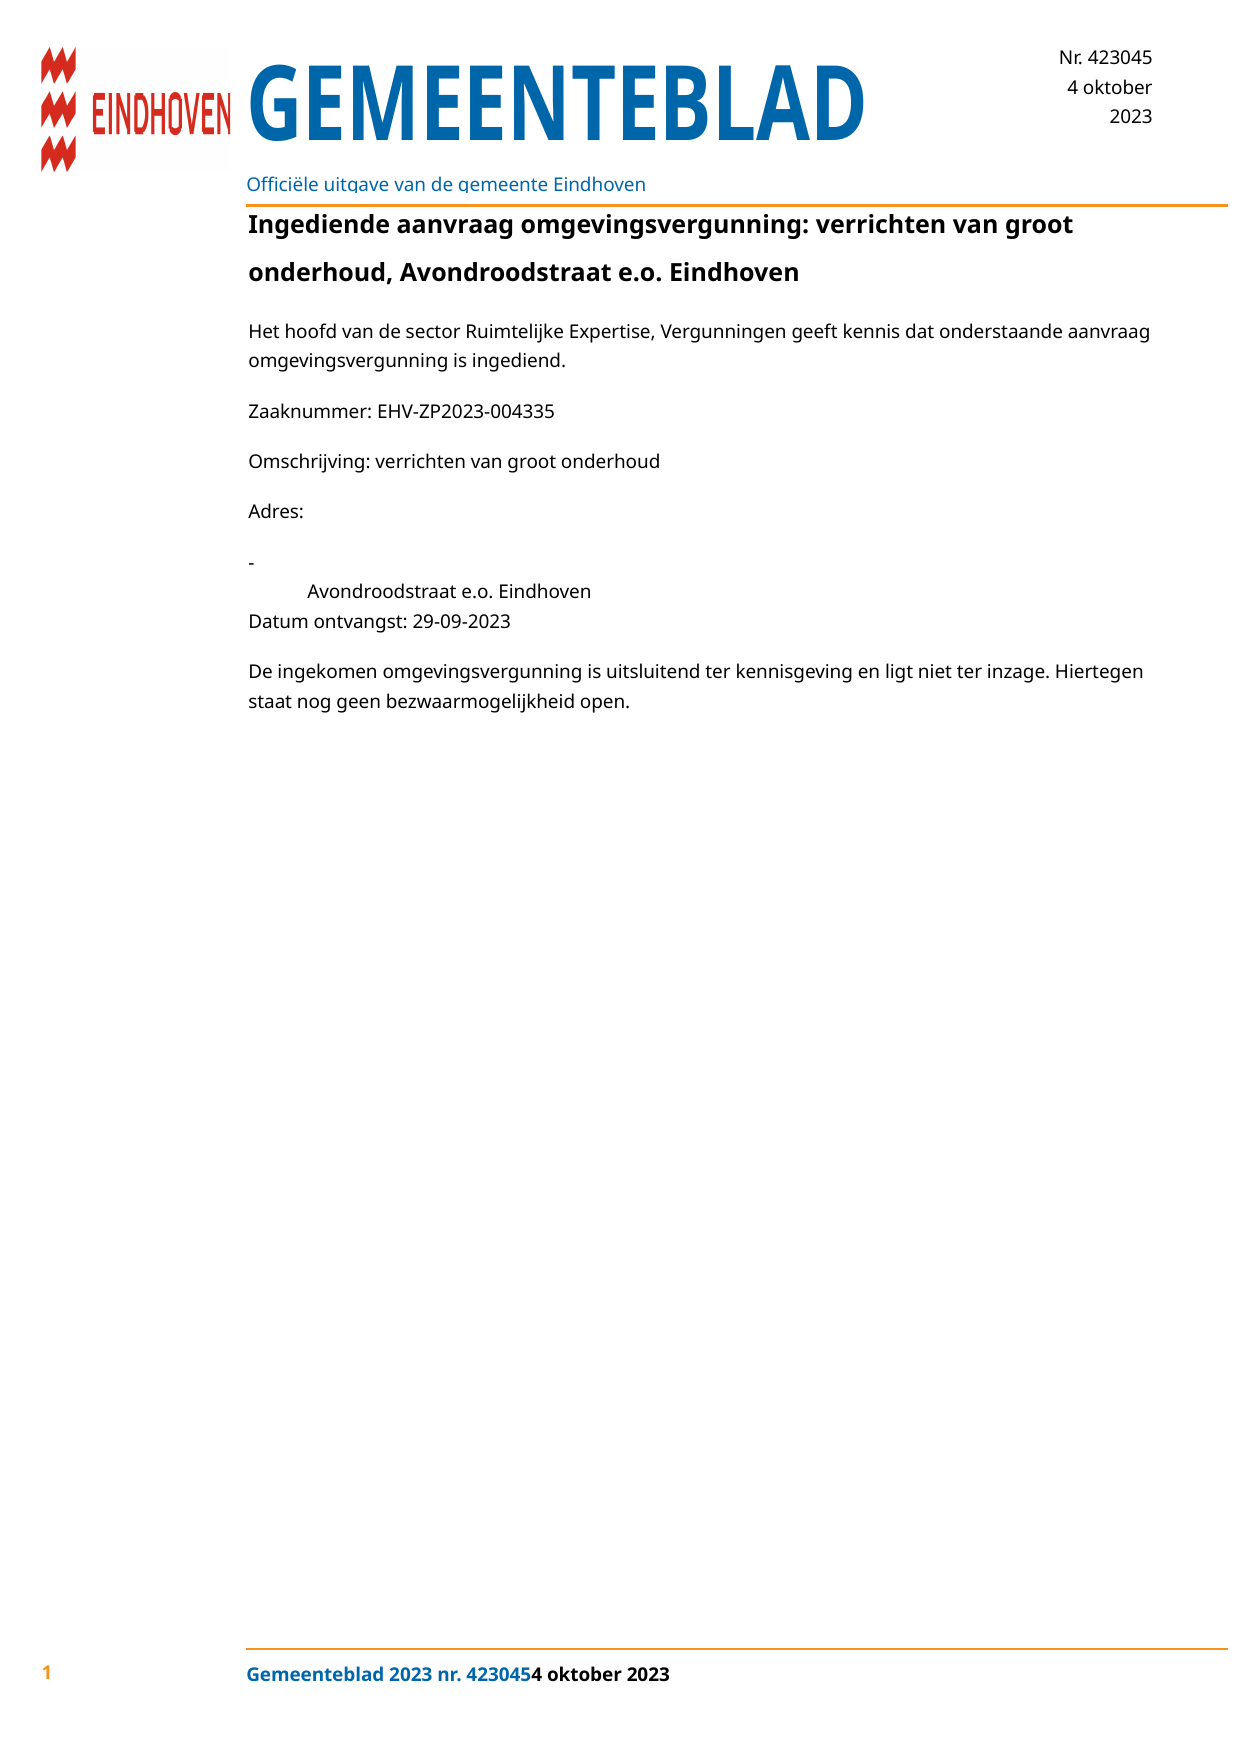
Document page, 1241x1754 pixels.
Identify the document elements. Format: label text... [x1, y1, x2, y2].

text Ingediende aanvraag omgevingsvergunning: verrichten van groot onderhoud, Avondroodstraat e.o. Eindhoven [248, 207, 1152, 288]
text De ingekomen omgevingsvergunning is uitsluitend ter kennisgeving en ligt niet ter inzage. Hiertegen staat nog geen bezwaarmogelijkheid open. [248, 659, 1152, 714]
text Omschrijving: verrichten van groot onderhoud [248, 448, 1152, 474]
list Avondroodstraat e.o. Eindhoven [248, 579, 1152, 604]
text Zaaknummer: EHV-ZP2023-004335 [248, 398, 1152, 424]
picture [41, 47, 231, 172]
text Datum ontvangst: 29-09-2023 [248, 608, 1152, 634]
text Het hoofd van de sector Ruimtelijke Expertise, Vergunningen geeft kennis dat onderstaande aanvraag omgevingsvergunning is ingediend. [248, 318, 1152, 373]
text Adres: [248, 499, 1152, 524]
